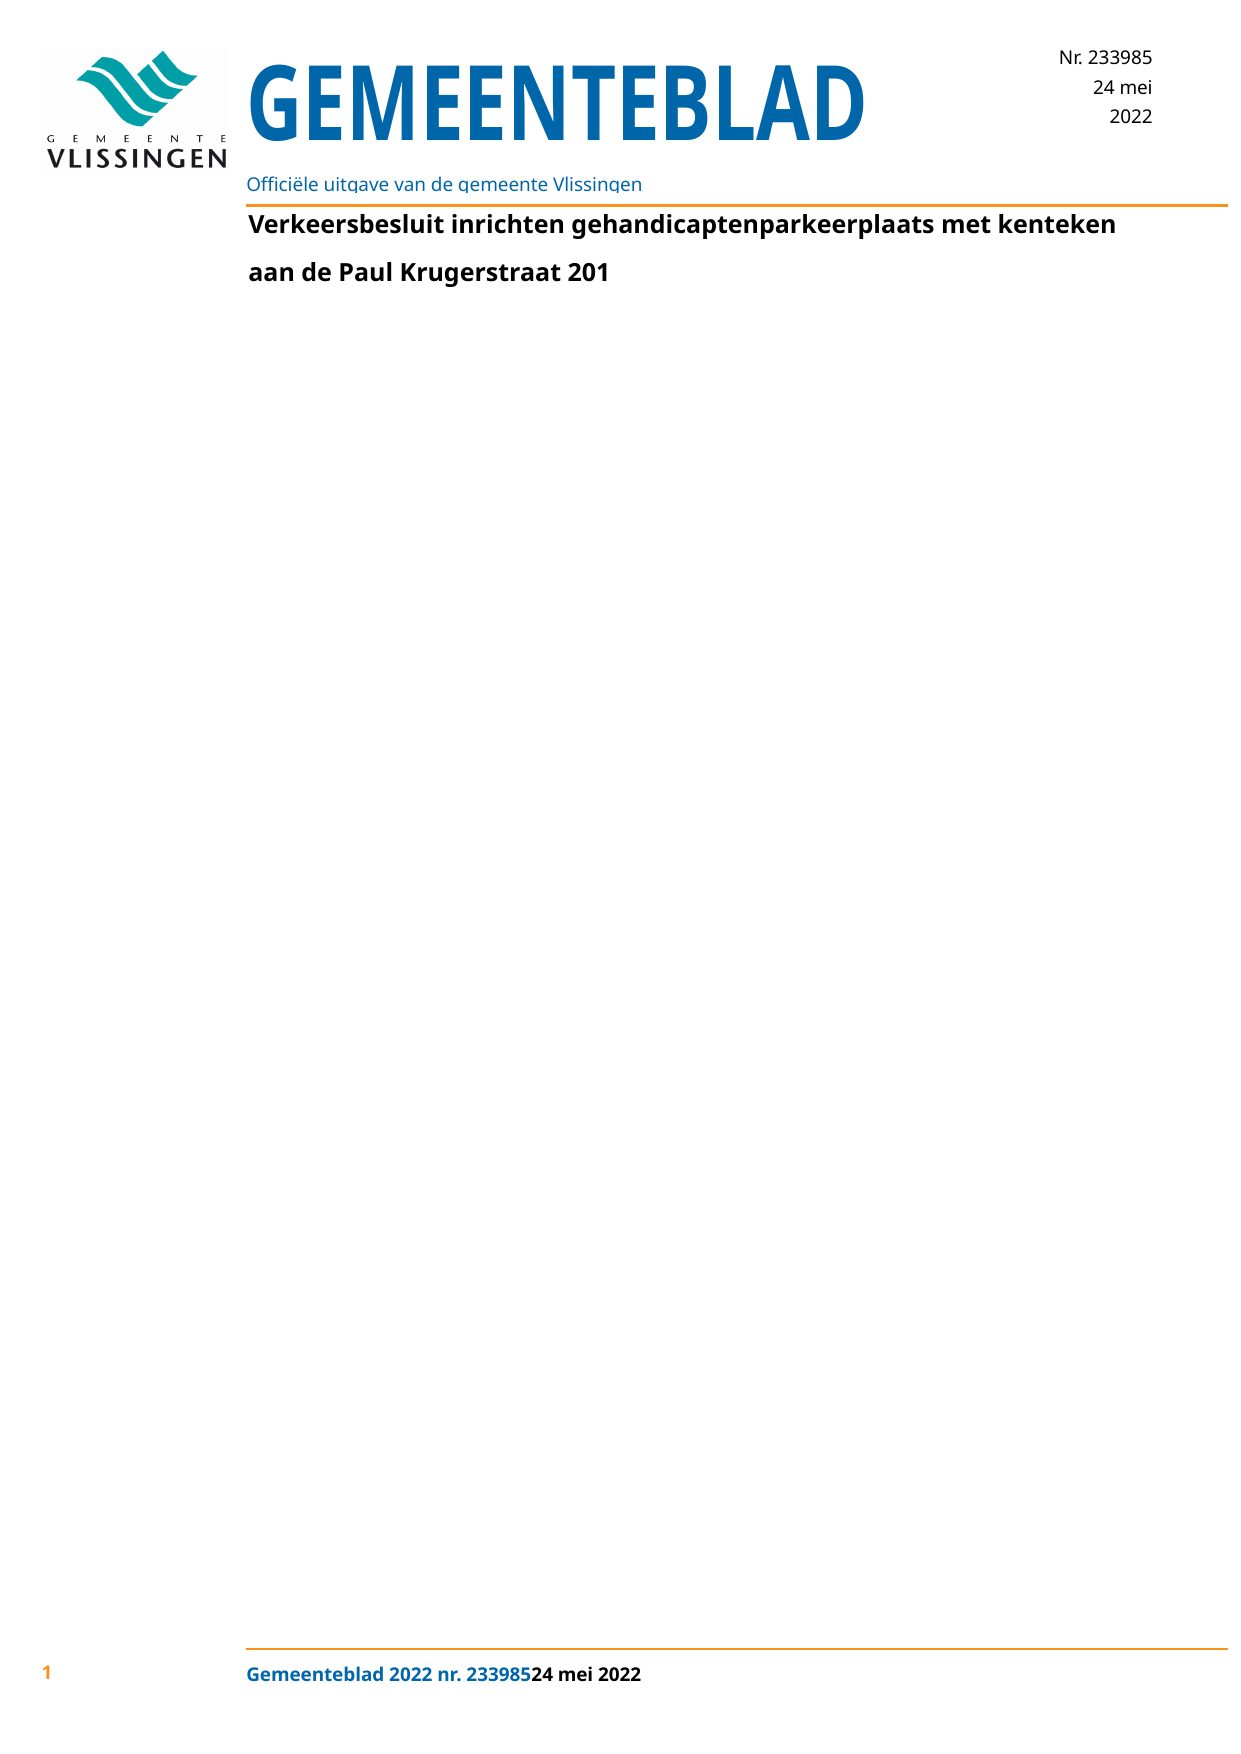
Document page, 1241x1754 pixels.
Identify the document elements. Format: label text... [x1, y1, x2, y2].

picture [41, 47, 231, 172]
text Verkeersbesluit inrichten gehandicaptenparkeerplaats met kenteken aan de Paul Krugerstraat 201 [248, 207, 1152, 288]
